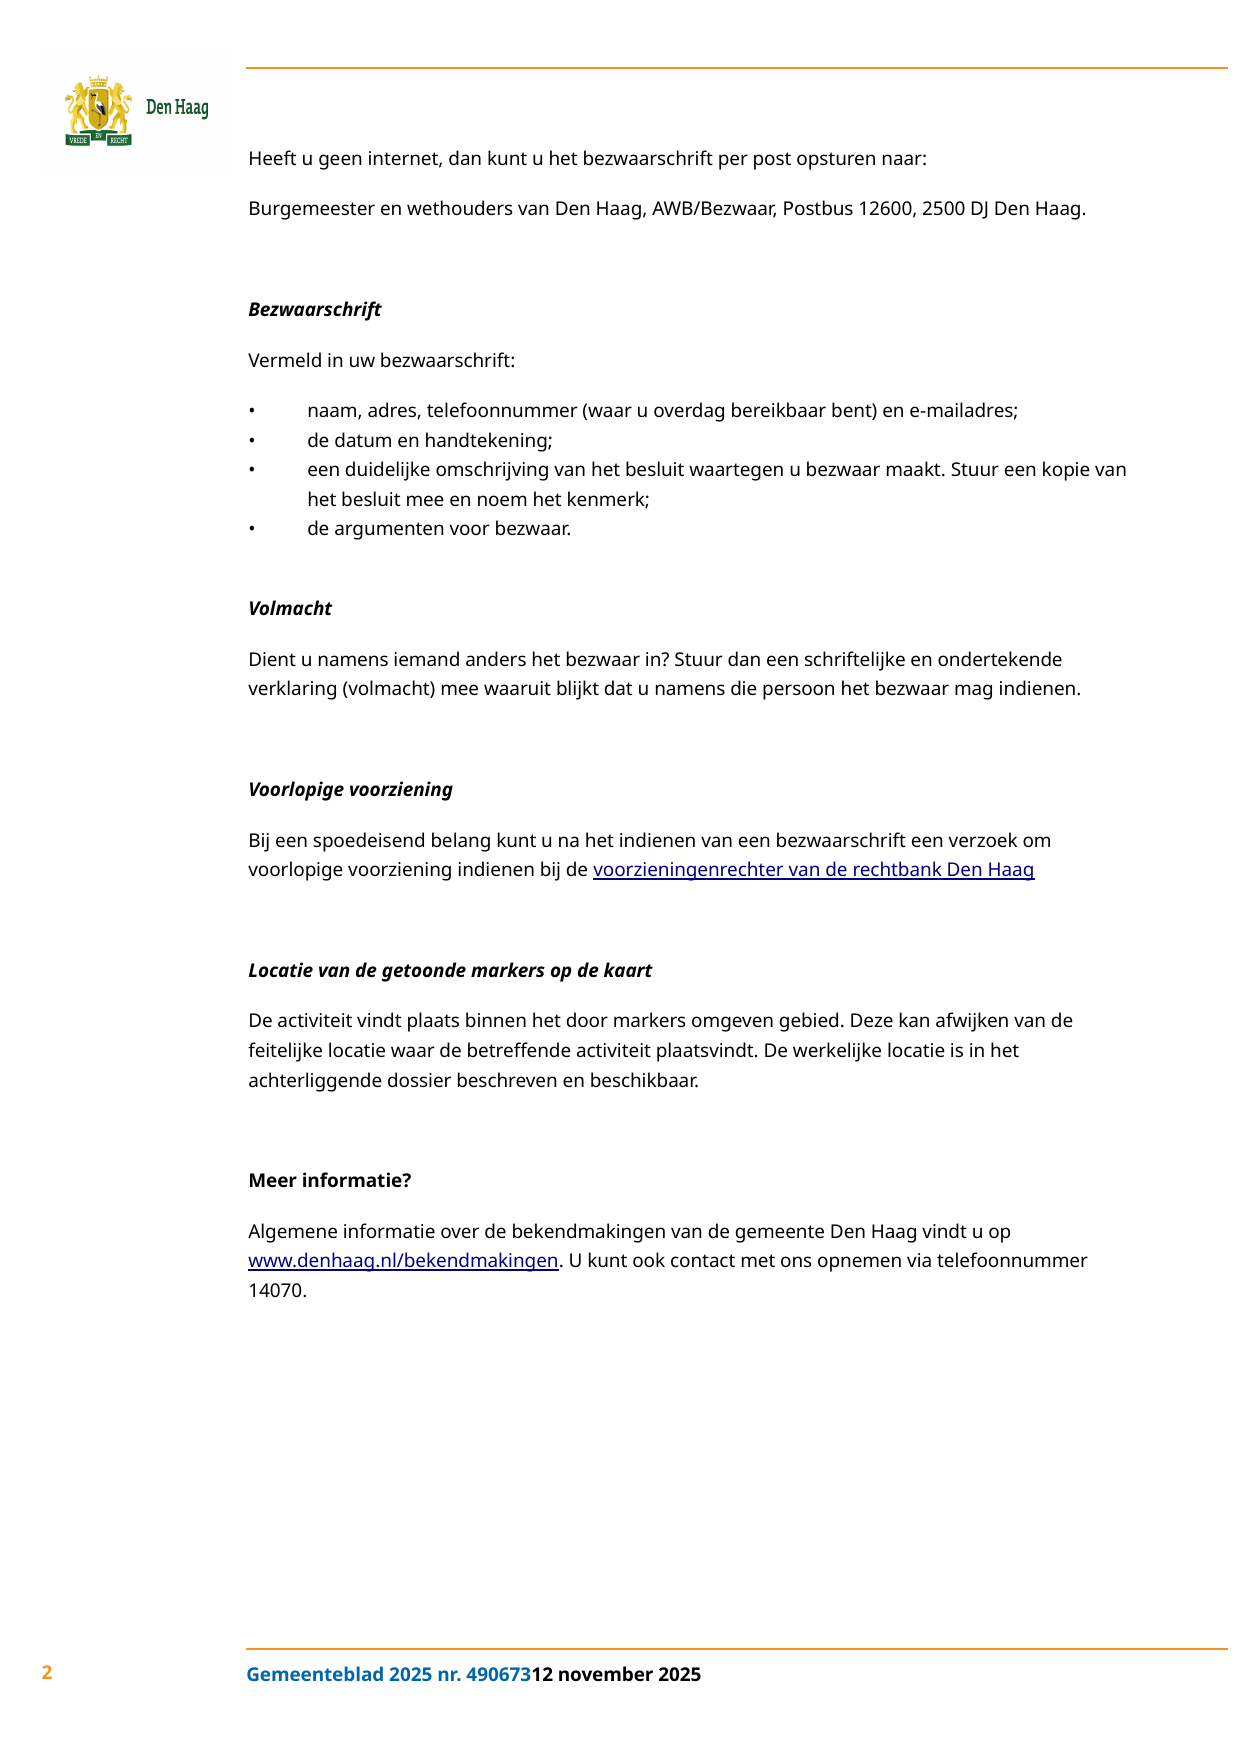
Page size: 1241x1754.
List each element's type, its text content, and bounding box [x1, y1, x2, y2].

text Dient u namens iemand anders het bezwaar in? Stuur dan een schriftelijke en ondertekende verklaring (volmacht) mee waaruit blijkt dat u namens die persoon het bezwaar mag indienen. [248, 646, 1152, 701]
list de argumenten voor bezwaar. [248, 516, 1152, 541]
picture [41, 47, 231, 172]
list de datum en handtekening; [248, 427, 1152, 453]
text Locatie van de getoonde markers op de kaart [248, 957, 1152, 983]
text Volmacht [248, 596, 1152, 621]
text Bij een spoedeisend belang kunt u na het indienen van een bezwaarschrift een verzoek om voorlopige voorziening indienen bij de voorzieningenrechter van de rechtbank Den Haag [248, 827, 1152, 882]
text De activiteit vindt plaats binnen het door markers omgeven gebied. Deze kan afwijken van de feitelijke locatie waar de betreffende activiteit plaatsvindt. De werkelijke locatie is in het achterliggende dossier beschreven en beschikbaar. [248, 1008, 1152, 1093]
text Vermeld in uw bezwaarschrift: [248, 347, 1152, 373]
text Burgemeester en wethouders van Den Haag, AWB/Bezwaar, Postbus 12600, 2500 DJ Den Haag. [248, 196, 1152, 221]
text Bezwaarschrift [248, 296, 1152, 322]
text Meer informatie? [248, 1168, 1152, 1193]
list een duidelijke omschrijving van het besluit waartegen u bezwaar maakt. Stuur een kopie van het besluit mee en noem het kenmerk; [248, 456, 1152, 512]
list naam, adres, telefoonnummer (waar u overdag bereikbaar bent) en e-mailadres; [248, 397, 1152, 423]
text Heeft u geen internet, dan kunt u het bezwaarschrift per post opsturen naar: [248, 145, 1152, 171]
text Voorlopige voorziening [248, 776, 1152, 802]
text Algemene informatie over de bekendmakingen van de gemeente Den Haag vindt u op www.denhaag.nl/bekendmakingen. U kunt ook contact met ons opnemen via telefoonnummer 14070. [248, 1218, 1152, 1303]
